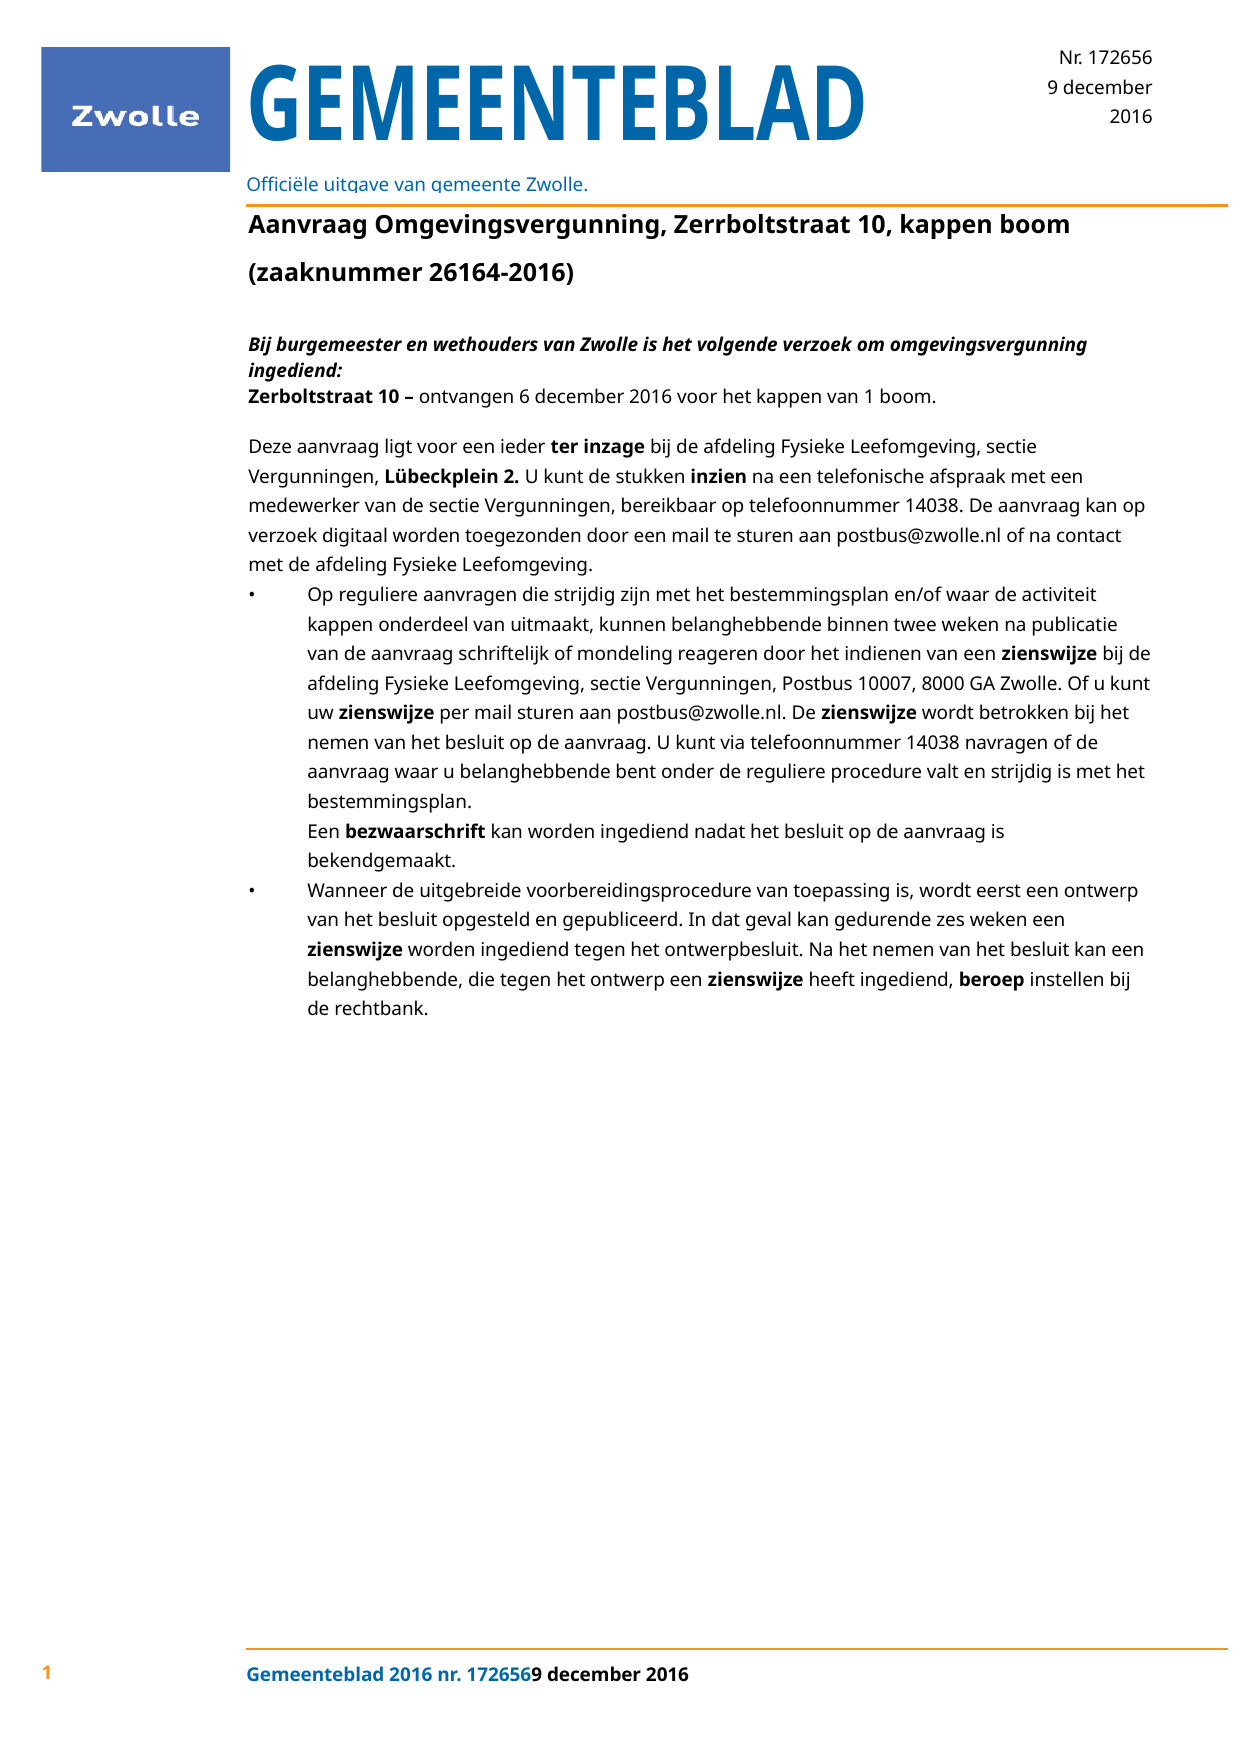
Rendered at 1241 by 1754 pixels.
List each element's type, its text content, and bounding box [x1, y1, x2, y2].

picture [41, 47, 231, 172]
text Aanvraag Omgevingsvergunning, Zerrboltstraat 10, kappen boom (zaaknummer 26164-2016) [248, 207, 1152, 288]
list Wanneer de uitgebreide voorbereidingsprocedure van toepassing is, wordt eerst een ontwerp van het besluit opgesteld en gepubliceerd. In dat geval kan gedurende zes weken een zienswijze worden ingediend tegen het ontwerpbesluit. Na het nemen van het besluit kan een belanghebbende, die tegen het ontwerp een zienswijze heeft ingediend, beroep instellen bij de rechtbank. [248, 877, 1152, 1021]
list Een bezwaarschrift kan worden ingediend nadat het besluit op de aanvraag is bekendgemaakt. [248, 818, 1152, 873]
list Op reguliere aanvragen die strijdig zijn met het bestemmingsplan en/of waar de activiteit kappen onderdeel van uitmaakt, kunnen belanghebbende binnen twee weken na publicatie van de aanvraag schriftelijk of mondeling reageren door het indienen van een zienswijze bij de afdeling Fysieke Leefomgeving, sectie Vergunningen, Postbus 10007, 8000 GA Zwolle. Of u kunt uw zienswijze per mail sturen aan postbus@zwolle.nl. De zienswijze wordt betrokken bij het nemen van het besluit op de aanvraag. U kunt via telefoonnummer 14038 navragen of de aanvraag waar u belanghebbende bent onder de reguliere procedure valt en strijdig is met het bestemmingsplan. [248, 581, 1152, 814]
text Bij burgemeester en wethouders van Zwolle is het volgende verzoek om omgevingsvergunning ingediend: [248, 331, 1152, 383]
text Deze aanvraag ligt voor een ieder ter inzage bij de afdeling Fysieke Leefomgeving, sectie Vergunningen, Lübeckplein 2. U kunt de stukken inzien na een telefonische afspraak met een medewerker van de sectie Vergunningen, bereikbaar op telefoonnummer 14038. De aanvraag kan op verzoek digitaal worden toegezonden door een mail te sturen aan postbus@zwolle.nl of na contact met de afdeling Fysieke Leefomgeving. [248, 433, 1152, 577]
text Zerboltstraat 10 – ontvangen 6 december 2016 voor het kappen van 1 boom. [248, 383, 1152, 409]
